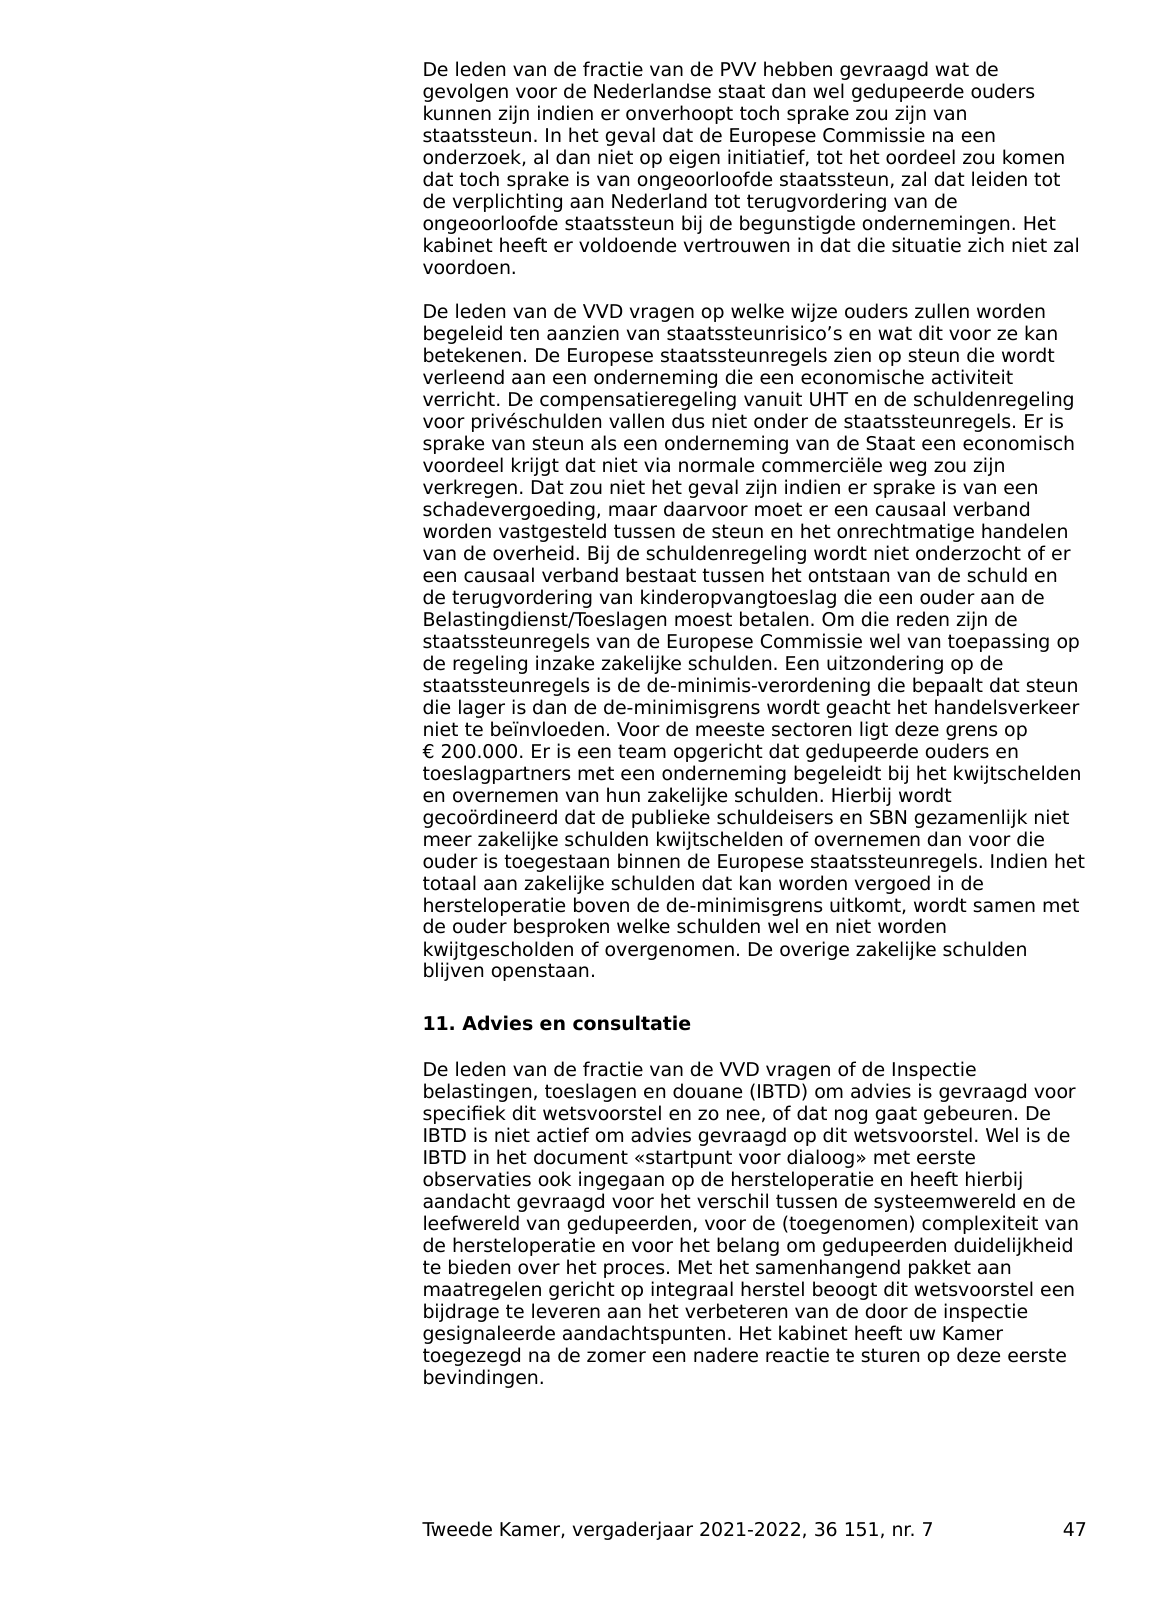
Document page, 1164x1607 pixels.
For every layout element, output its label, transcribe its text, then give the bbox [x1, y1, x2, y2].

text De leden van de fractie van de PVV hebben gevraagd wat de gevolgen voor de Nederlandse staat dan wel gedupeerde ouders kunnen zijn indien er onverhoopt toch sprake zou zijn van staatssteun. In het geval dat de Europese Commissie na een onderzoek, al dan niet op eigen initiatief, tot het oordeel zou komen dat toch sprake is van ongeoorloofde staatssteun, zal dat leiden tot de verplichting aan Nederland tot terugvordering van de ongeoorloofde staatssteun bij de begunstigde ondernemingen. Het kabinet heeft er voldoende vertrouwen in dat die situatie zich niet zal voordoen. [422, 59, 1087, 279]
text De leden van de VVD vragen op welke wijze ouders zullen worden begeleid ten aanzien van staatssteunrisico’s en wat dit voor ze kan betekenen. De Europese staatssteunregels zien op steun die wordt verleend aan een onderneming die een economische activiteit verricht. De compensatieregeling vanuit UHT en de schuldenregeling voor privéschulden vallen dus niet onder de staatssteunregels. Er is sprake van steun als een onderneming van de Staat een economisch voordeel krijgt dat niet via normale commerciële weg zou zijn verkregen. Dat zou niet het geval zijn indien er sprake is van een schadevergoeding, maar daarvoor moet er een causaal verband worden vastgesteld tussen de steun en het onrechtmatige handelen van de overheid. Bij de schuldenregeling wordt niet onderzocht of er een causaal verband bestaat tussen het ontstaan van de schuld en de terugvordering van kinderopvangtoeslag die een ouder aan de Belastingdienst/Toeslagen moest betalen. Om die reden zijn de staatssteunregels van de Europese Commissie wel van toepassing op de regeling inzake zakelijke schulden. Een uitzondering op de staatssteunregels is de de-minimis-verordening die bepaalt dat steun die lager is dan de de-minimisgrens wordt geacht het handelsverkeer niet te beïnvloeden. Voor de meeste sectoren ligt deze grens op € 200.000. Er is een team opgericht dat gedupeerde ouders en toeslagpartners met een onderneming begeleidt bij het kwijtschelden en overnemen van hun zakelijke schulden. Hierbij wordt gecoördineerd dat de publieke schuldeisers en SBN gezamenlijk niet meer zakelijke schulden kwijtschelden of overnemen dan voor die ouder is toegestaan binnen de Europese staatssteunregels. Indien het totaal aan zakelijke schulden dat kan worden vergoed in de hersteloperatie boven de de-minimisgrens uitkomt, wordt samen met de ouder besproken welke schulden wel en niet worden kwijtgescholden of overgenomen. De overige zakelijke schulden blijven openstaan. [422, 301, 1087, 982]
subtitle 11. Advies en consultatie [422, 1012, 1087, 1034]
text De leden van de fractie van de VVD vragen of de Inspectie belastingen, toeslagen en douane (IBTD) om advies is gevraagd voor specifiek dit wetsvoorstel en zo nee, of dat nog gaat gebeuren. De IBTD is niet actief om advies gevraagd op dit wetsvoorstel. Wel is de IBTD in het document «startpunt voor dialoog» met eerste observaties ook ingegaan op de hersteloperatie en heeft hierbij aandacht gevraagd voor het verschil tussen de systeemwereld en de leefwereld van gedupeerden, voor de (toegenomen) complexiteit van de hersteloperatie en voor het belang om gedupeerden duidelijkheid te bieden over het proces. Met het samenhangend pakket aan maatregelen gericht op integraal herstel beoogt dit wetsvoorstel een bijdrage te leveren aan het verbeteren van de door de inspectie gesignaleerde aandachtspunten. Het kabinet heeft uw Kamer toegezegd na de zomer een nadere reactie te sturen op deze eerste bevindingen. [422, 1059, 1087, 1389]
